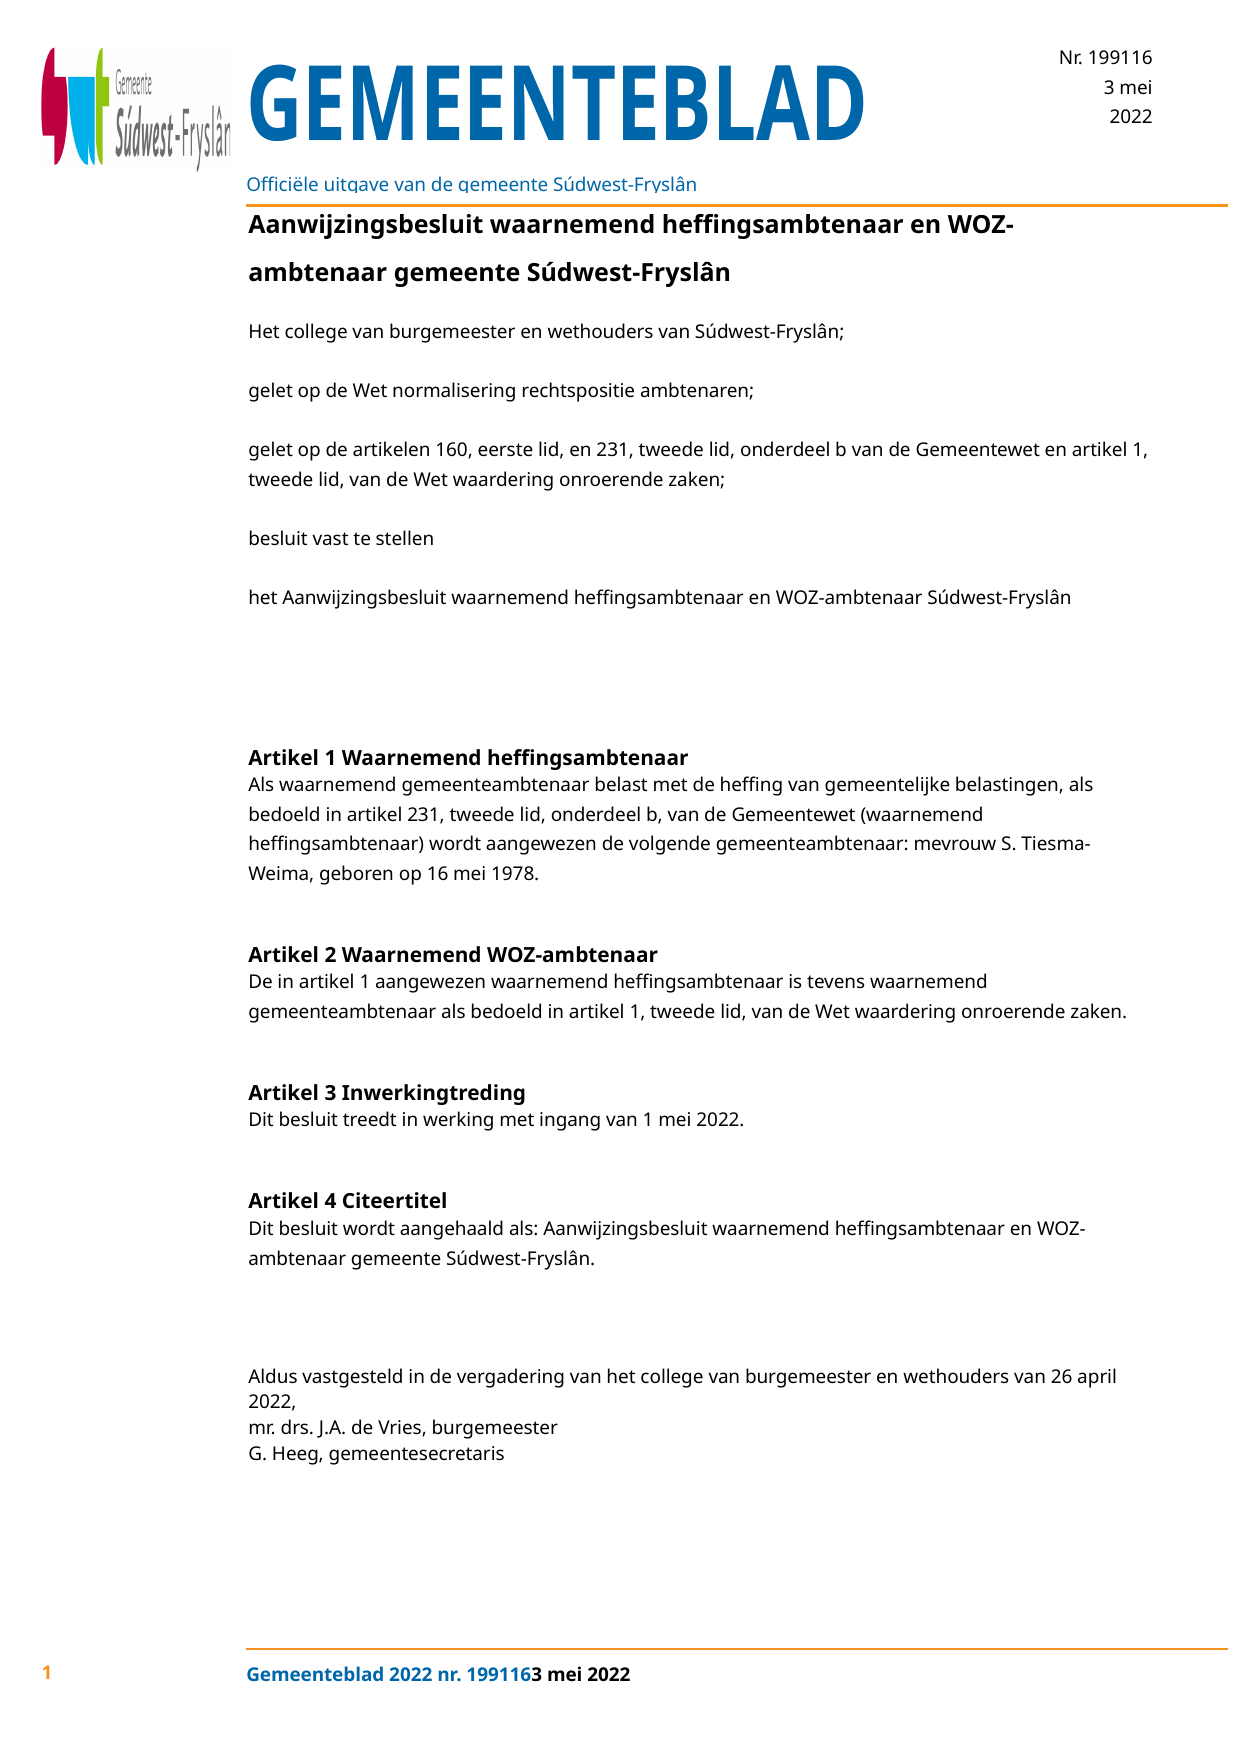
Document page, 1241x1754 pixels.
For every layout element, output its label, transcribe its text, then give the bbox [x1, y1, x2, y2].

text Aanwijzingsbesluit waarnemend heffingsambtenaar en WOZ-ambtenaar gemeente Súdwest-Fryslân [248, 207, 1152, 288]
picture [41, 47, 231, 172]
text Artikel 1 Waarnemend heffingsambtenaar [248, 743, 1152, 771]
text gelet op de Wet normalisering rechtspositie ambtenaren; [248, 377, 1152, 403]
text gelet op de artikelen 160, eerste lid, en 231, tweede lid, onderdeel b van de Gemeentewet en artikel 1, tweede lid, van de Wet waardering onroerende zaken; [248, 436, 1152, 492]
text Artikel 4 Citeertitel [248, 1187, 1152, 1215]
text Artikel 3 Inwerkingtreding [248, 1078, 1152, 1107]
text Dit besluit wordt aangehaald als: Aanwijzingsbesluit waarnemend heffingsambtenaar en WOZ-ambtenaar gemeente Súdwest-Fryslân. [248, 1215, 1152, 1270]
text Als waarnemend gemeenteambtenaar belast met de heffing van gemeentelijke belastingen, als bedoeld in artikel 231, tweede lid, onderdeel b, van de Gemeentewet (waarnemend heffingsambtenaar) wordt aangewezen de volgende gemeenteambtenaar: mevrouw S. Tiesma-Weima, geboren op 16 mei 1978. [248, 771, 1152, 886]
text het Aanwijzingsbesluit waarnemend heffingsambtenaar en WOZ-ambtenaar Súdwest-Fryslân [248, 584, 1152, 610]
text mr. drs. J.A. de Vries, burgemeester [248, 1414, 1152, 1440]
text De in artikel 1 aangewezen waarnemend heffingsambtenaar is tevens waarnemend gemeenteambtenaar als bedoeld in artikel 1, tweede lid, van de Wet waardering onroerende zaken. [248, 969, 1152, 1024]
text besluit vast te stellen [248, 525, 1152, 551]
text Dit besluit treedt in werking met ingang van 1 mei 2022. [248, 1107, 1152, 1132]
text Artikel 2 Waarnemend WOZ-ambtenaar [248, 940, 1152, 969]
text Het college van burgemeester en wethouders van Súdwest-Fryslân; [248, 318, 1152, 344]
text Aldus vastgesteld in de vergadering van het college van burgemeester en wethouders van 26 april 2022, [248, 1363, 1152, 1414]
text G. Heeg, gemeentesecretaris [248, 1440, 1152, 1466]
